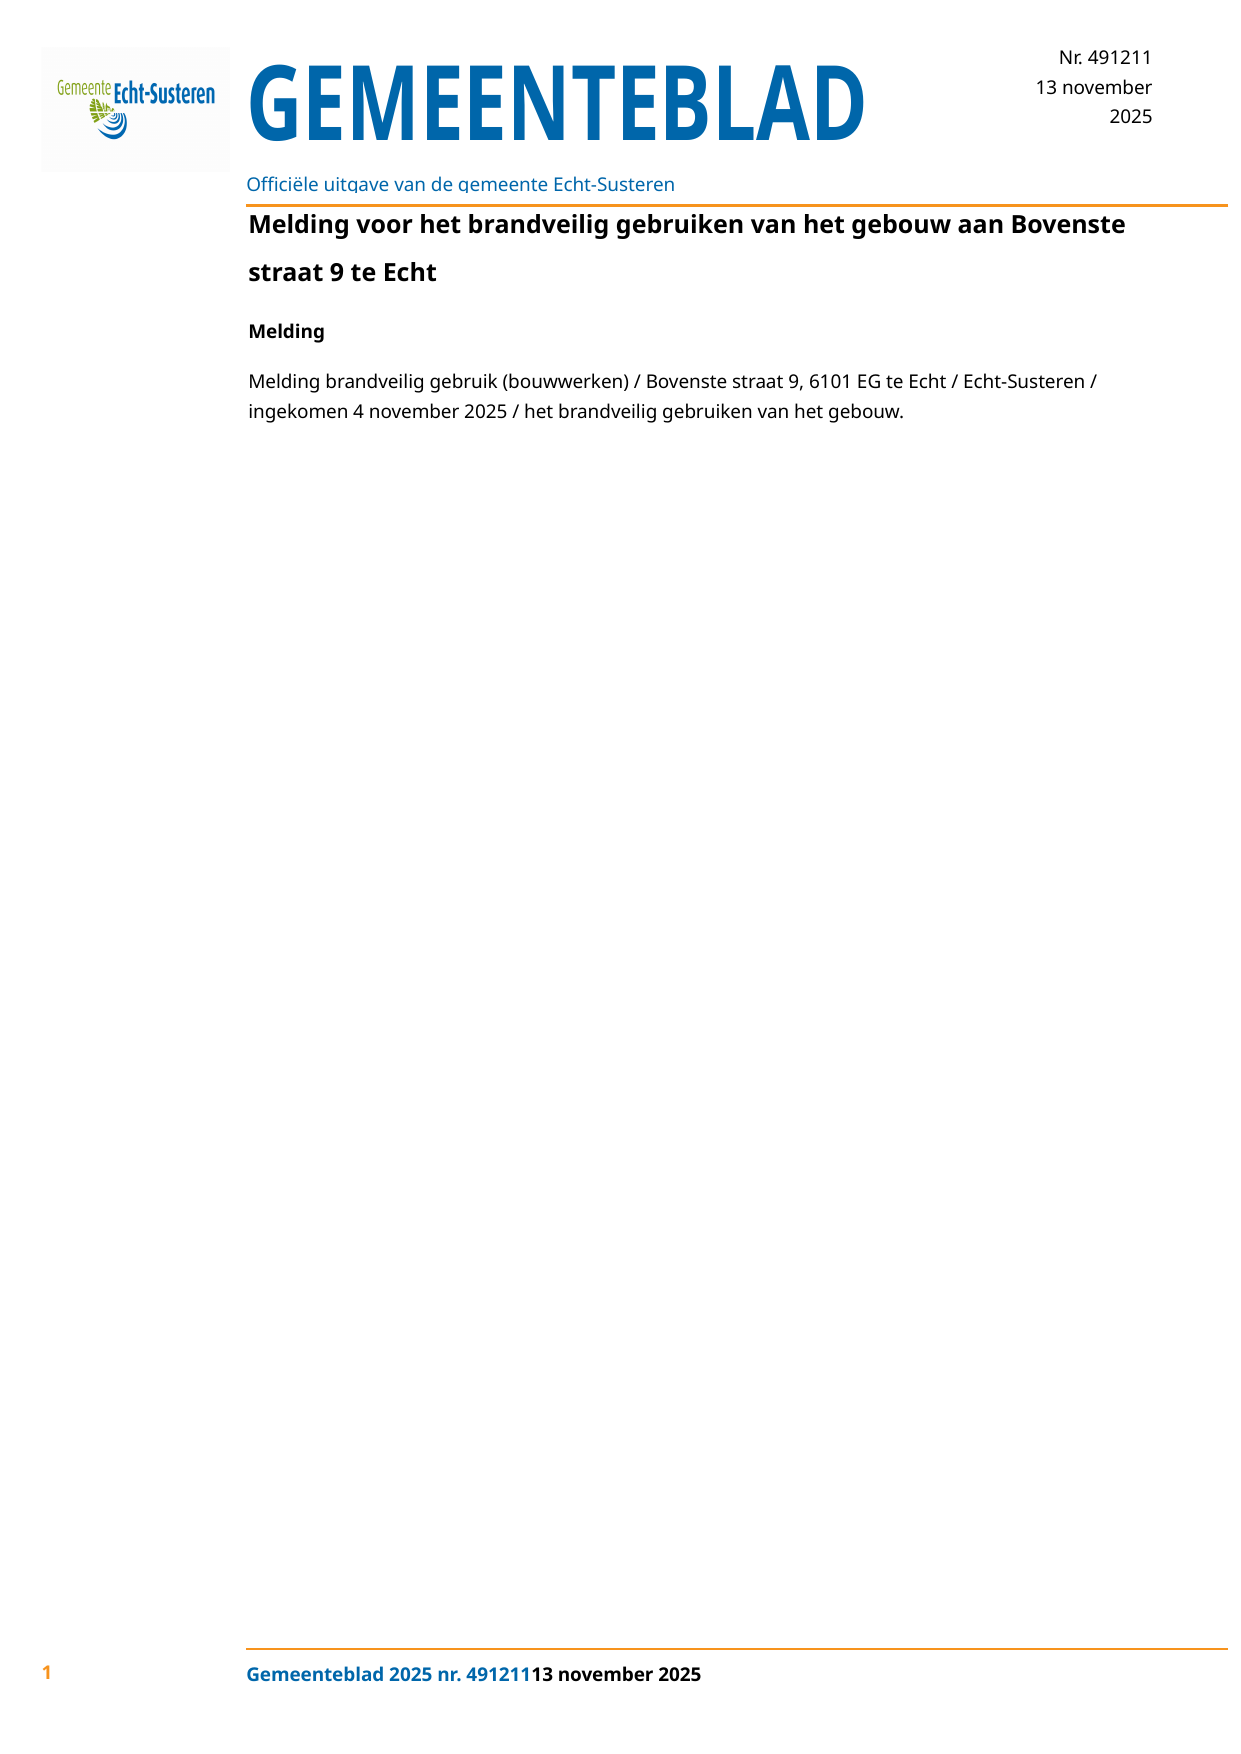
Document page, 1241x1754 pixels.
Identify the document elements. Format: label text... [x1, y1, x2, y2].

text Melding voor het brandveilig gebruiken van het gebouw aan Bovenste straat 9 te Echt [248, 207, 1152, 288]
text Melding brandveilig gebruik (bouwwerken) / Bovenste straat 9, 6101 EG te Echt / Echt-Susteren / ingekomen 4 november 2025 / het brandveilig gebruiken van het gebouw. [248, 368, 1152, 424]
text Melding [248, 318, 1152, 344]
picture [41, 47, 231, 172]
